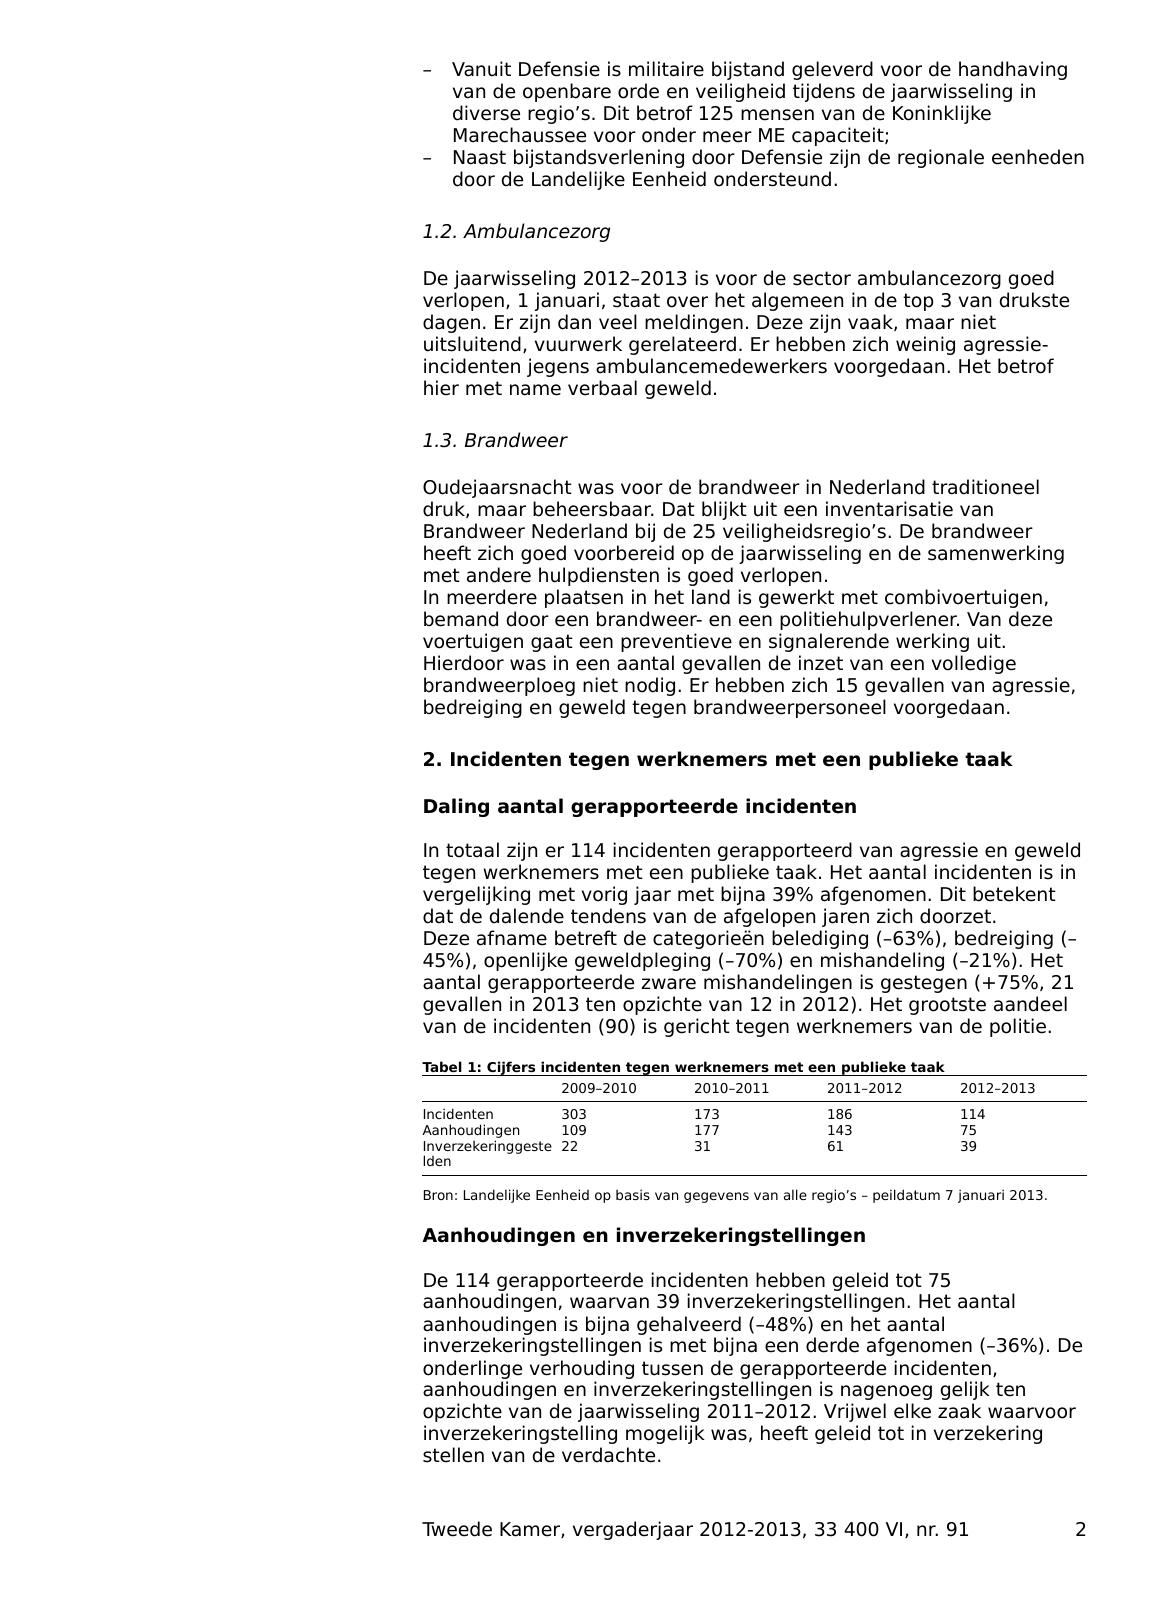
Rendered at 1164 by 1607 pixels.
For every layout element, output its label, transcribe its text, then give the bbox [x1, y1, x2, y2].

text In totaal zijn er 114 incidenten gerapporteerd van agressie en geweld tegen werknemers met een publieke taak. Het aantal incidenten is in vergelijking met vorig jaar met bijna 39% afgenomen. Dit betekent dat de dalende tendens van de afgelopen jaren zich doorzet. [422, 840, 1087, 928]
text – Naast bijstandsverlening door Defensie zijn de regionale eenheden door de Landelijke Eenheid ondersteund. [422, 147, 1087, 191]
table_cell Inverzekeringgestelden [422, 1139, 555, 1174]
text – Vanuit Defensie is militaire bijstand geleverd voor de handhaving van de openbare orde en veiligheid tijdens de jaarwisseling in diverse regio’s. Dit betrof 125 mensen van de Koninklijke Marechaussee voor onder meer ME capaciteit; [422, 59, 1087, 147]
table_cell 31 [688, 1139, 821, 1174]
table_cell 143 [821, 1123, 954, 1138]
table_cell 22 [555, 1139, 688, 1174]
table_cell Bron: Landelijke Eenheid op basis van gegevens van alle regio’s – peildatum 7 januari 2013. [422, 1176, 1087, 1203]
subtitle 1.2. Ambulancezorg [422, 221, 1087, 243]
text De 114 gerapporteerde incidenten hebben geleid tot 75 aanhoudingen, waarvan 39 inverzekeringstellingen. Het aantal aanhoudingen is bijna gehalveerd (–48%) en het aantal inverzekeringstellingen is met bijna een derde afgenomen (–36%). De onderlinge verhouding tussen de gerapporteerde incidenten, aanhoudingen en inverzekeringstellingen is nagenoeg gelijk ten opzichte van de jaarwisseling 2011–2012. Vrijwel elke zaak waarvoor inverzekeringstelling mogelijk was, heeft geleid tot in verzekering stellen van de verdachte. [422, 1269, 1087, 1467]
table_cell 75 [954, 1123, 1087, 1138]
subtitle 2. Incidenten tegen werknemers met een publieke taak [422, 748, 1087, 771]
table_header Tabel 1: Cijfers incidenten tegen werknemers met een publieke taak [422, 1059, 1087, 1075]
table_cell 173 [688, 1102, 821, 1123]
table_cell 303 [555, 1102, 688, 1123]
table_cell 109 [555, 1123, 688, 1138]
table_cell 186 [821, 1102, 954, 1123]
text Oudejaarsnacht was voor de brandweer in Nederland traditioneel druk, maar beheersbaar. Dat blijkt uit een inventarisatie van Brandweer Nederland bij de 25 veiligheidsregio’s. De brandweer heeft zich goed voorbereid op de jaarwisseling en de samenwerking met andere hulpdiensten is goed verlopen. [422, 477, 1087, 587]
table_cell Aanhoudingen [422, 1123, 555, 1138]
table_cell 2010–2011 [688, 1076, 821, 1101]
subtitle Aanhoudingen en inverzekeringstellingen [422, 1225, 1087, 1247]
table_cell 2011–2012 [821, 1076, 954, 1101]
text In meerdere plaatsen in het land is gewerkt met combivoertuigen, bemand door een brandweer- en een politiehulpverlener. Van deze voertuigen gaat een preventieve en signalerende werking uit. Hierdoor was in een aantal gevallen de inzet van een volledige brandweerploeg niet nodig. Er hebben zich 15 gevallen van agressie, bedreiging en geweld tegen brandweerpersoneel voorgedaan. [422, 587, 1087, 718]
table_cell 177 [688, 1123, 821, 1138]
table_cell 114 [954, 1102, 1087, 1123]
table_cell Incidenten [422, 1102, 555, 1123]
subtitle Daling aantal gerapporteerde incidenten [422, 796, 1087, 817]
table_cell 2009–2010 [555, 1076, 688, 1101]
text De jaarwisseling 2012–2013 is voor de sector ambulancezorg goed verlopen, 1 januari, staat over het algemeen in de top 3 van drukste dagen. Er zijn dan veel meldingen. Deze zijn vaak, maar niet uitsluitend, vuurwerk gerelateerd. Er hebben zich weinig agressie-incidenten jegens ambulancemedewerkers voorgedaan. Het betrof hier met name verbaal geweld. [422, 268, 1087, 400]
text Deze afname betreft de categorieën belediging (–63%), bedreiging (–45%), openlijke geweldpleging (–70%) en mishandeling (–21%). Het aantal gerapporteerde zware mishandelingen is gestegen (+75%, 21 gevallen in 2013 ten opzichte van 12 in 2012). Het grootste aandeel van de incidenten (90) is gericht tegen werknemers van de politie. [422, 928, 1087, 1037]
table_cell 2012–2013 [954, 1076, 1087, 1101]
table_cell 39 [954, 1139, 1087, 1174]
subtitle 1.3. Brandweer [422, 430, 1087, 452]
table_cell [422, 1076, 555, 1101]
table_cell 61 [821, 1139, 954, 1174]
